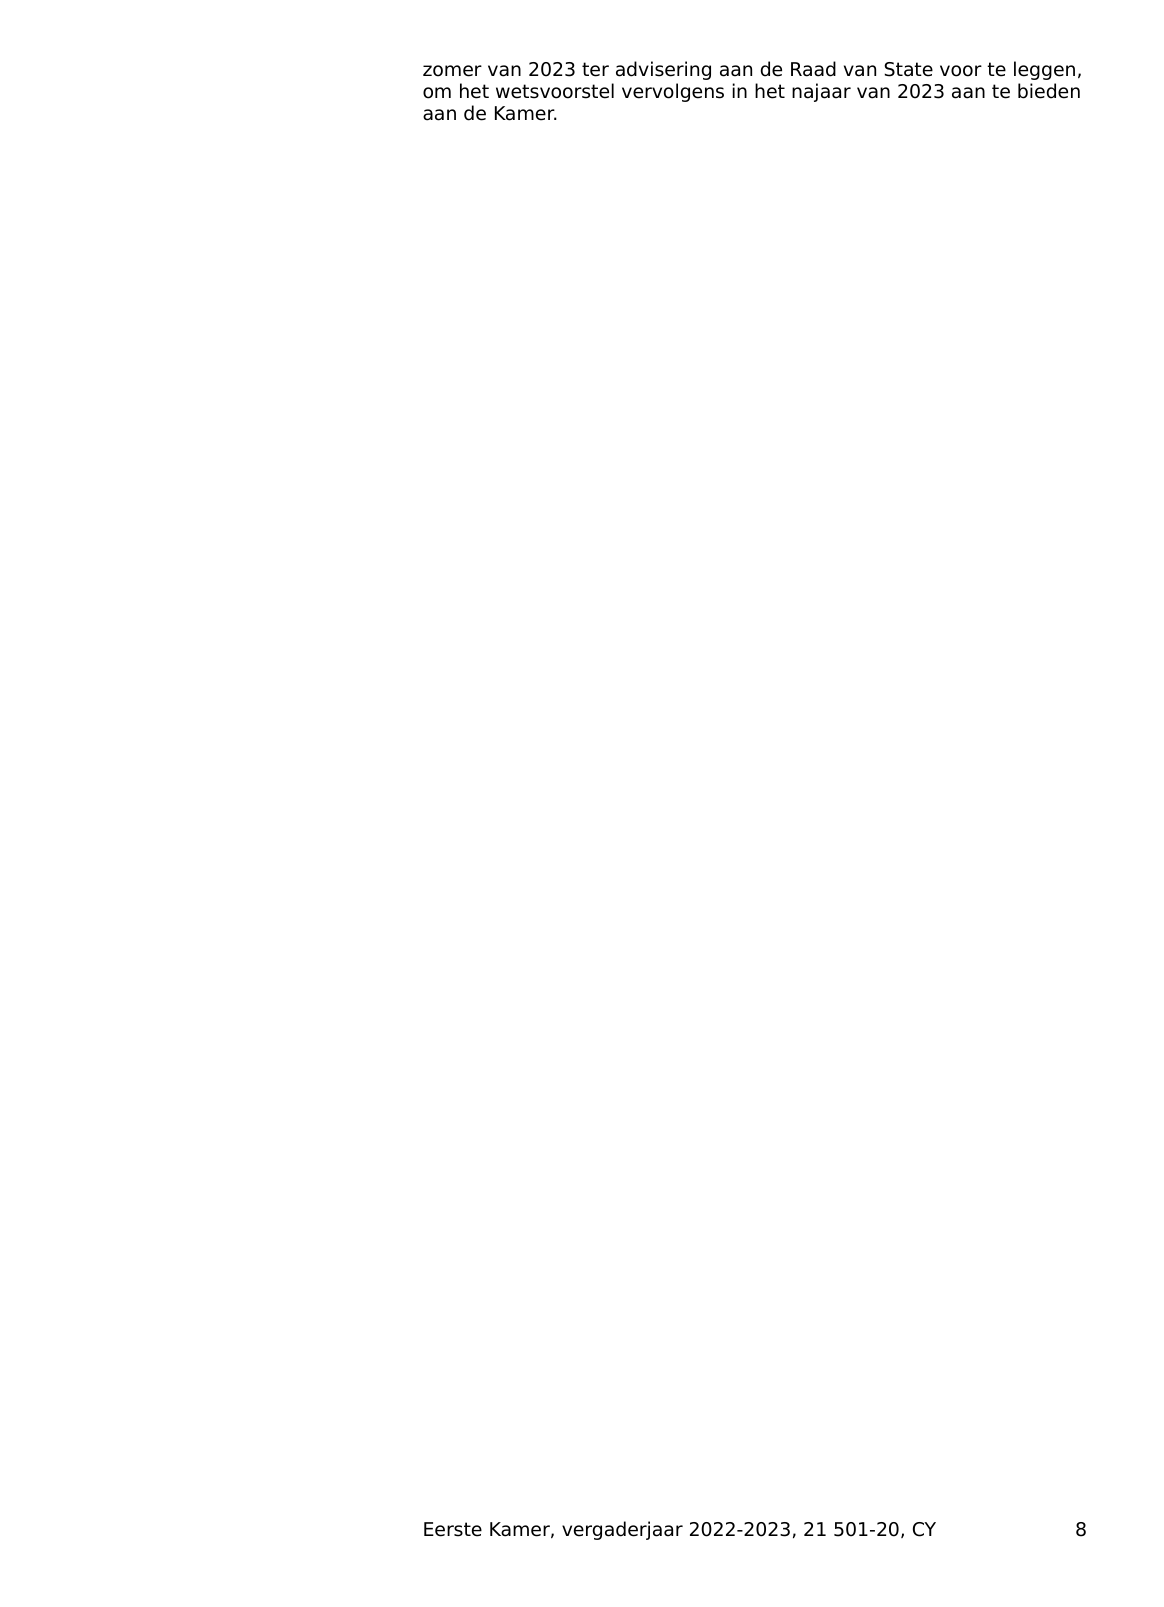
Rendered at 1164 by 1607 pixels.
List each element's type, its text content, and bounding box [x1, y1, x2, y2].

text zomer van 2023 ter advisering aan de Raad van State voor te leggen, om het wetsvoorstel vervolgens in het najaar van 2023 aan te bieden aan de Kamer. [422, 59, 1087, 125]
